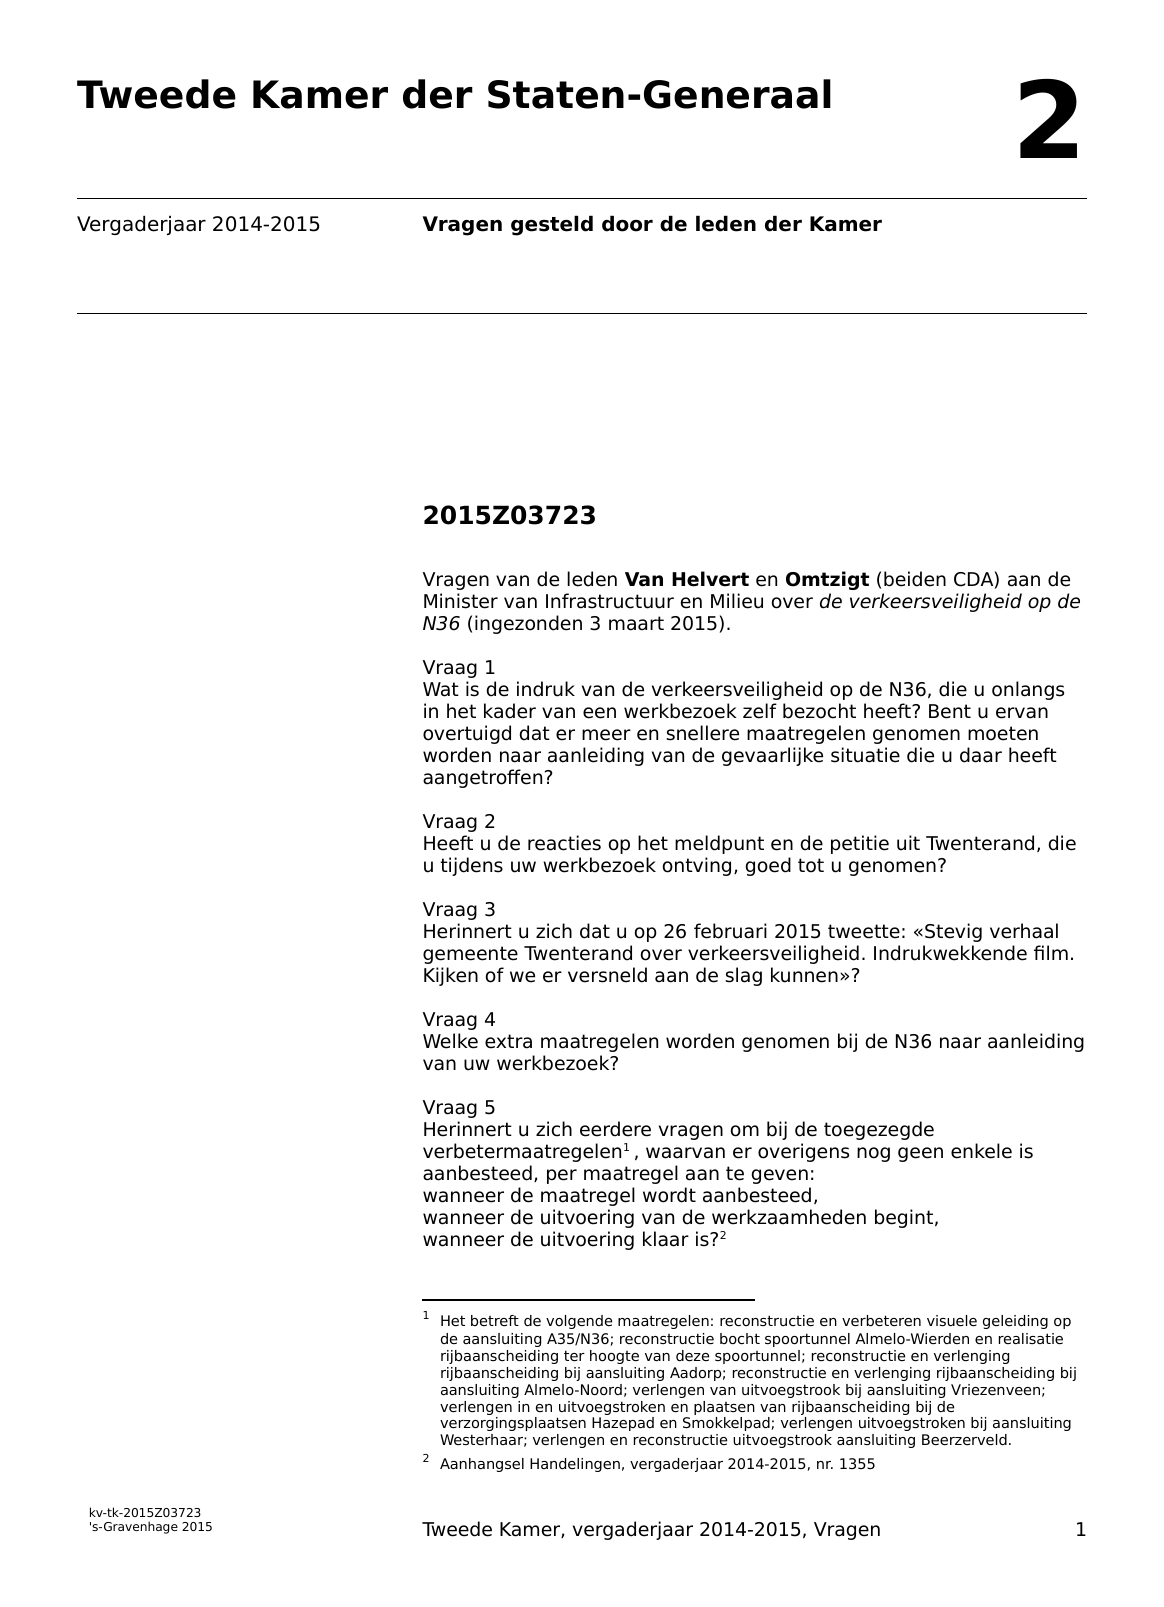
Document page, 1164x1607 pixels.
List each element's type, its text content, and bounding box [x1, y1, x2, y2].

table_header Tweede Kamer der Staten-Generaal [77, 59, 886, 198]
text 's-Gravenhage 2015 [88, 1520, 323, 1534]
table_cell Vergaderjaar 2014-2015 [77, 199, 422, 313]
table_cell Vragen gesteld door de leden der Kamer [422, 199, 1087, 313]
text Vraag 4 [422, 1009, 1087, 1031]
text Vraag 1 [422, 657, 1087, 679]
text Herinnert u zich dat u op 26 februari 2015 tweette: «Stevig verhaal gemeente Twenterand over verkeersveiligheid. Indrukwekkende film. Kijken of we er versneld aan de slag kunnen»? [422, 921, 1087, 987]
text wanneer de maatregel wordt aanbesteed, [422, 1185, 1087, 1207]
text 2015Z03723 [422, 501, 1087, 531]
text Het betreft de volgende maatregelen: reconstructie en verbeteren visuele geleiding op de aansluiting A35/N36; reconstructie bocht spoortunnel Almelo-Wierden en realisatie rijbaanscheiding ter hoogte van deze spoortunnel; reconstructie en verlenging rijbaanscheiding bij aansluiting Aadorp; reconstructie en verlenging rijbaanscheiding bij aansluiting Almelo-Noord; verlengen van uitvoegstrook bij aansluiting Vriezenveen; verlengen in en uitvoegstroken en plaatsen van rijbaanscheiding bij de verzorgingsplaatsen Hazepad en Smokkelpad; verlengen uitvoegstroken bij aansluiting Westerhaar; verlengen en reconstructie uitvoegstrook aansluiting Beerzerveld. [422, 1309, 1087, 1449]
text Aanhangsel Handelingen, vergaderjaar 2014-2015, nr. 1355 [422, 1452, 1087, 1474]
text Vraag 2 [422, 811, 1087, 833]
text Vraag 3 [422, 899, 1087, 921]
text kv-tk-2015Z03723 [88, 1506, 323, 1520]
text Wat is de indruk van de verkeersveiligheid op de N36, die u onlangs in het kader van een werkbezoek zelf bezocht heeft? Bent u ervan overtuigd dat er meer en snellere maatregelen genomen moeten worden naar aanleiding van de gevaarlijke situatie die u daar heeft aangetroffen? [422, 679, 1087, 789]
text wanneer de uitvoering klaar is? [422, 1229, 1087, 1251]
text Welke extra maatregelen worden genomen bij de N36 naar aanleiding van uw werkbezoek? [422, 1031, 1087, 1075]
table_header 2 [886, 59, 1087, 198]
text Herinnert u zich eerdere vragen om bij de toegezegde verbetermaatregelen, waarvan er overigens nog geen enkele is aanbesteed, per maatregel aan te geven: [422, 1119, 1087, 1185]
text wanneer de uitvoering van de werkzaamheden begint, [422, 1207, 1087, 1229]
text Vraag 5 [422, 1097, 1087, 1119]
text Vragen van de leden Van Helvert en Omtzigt (beiden CDA) aan de Minister van Infrastructuur en Milieu over de verkeersveiligheid op de N36 (ingezonden 3 maart 2015). [422, 569, 1087, 635]
text Heeft u de reacties op het meldpunt en de petitie uit Twenterand, die u tijdens uw werkbezoek ontving, goed tot u genomen? [422, 833, 1087, 877]
